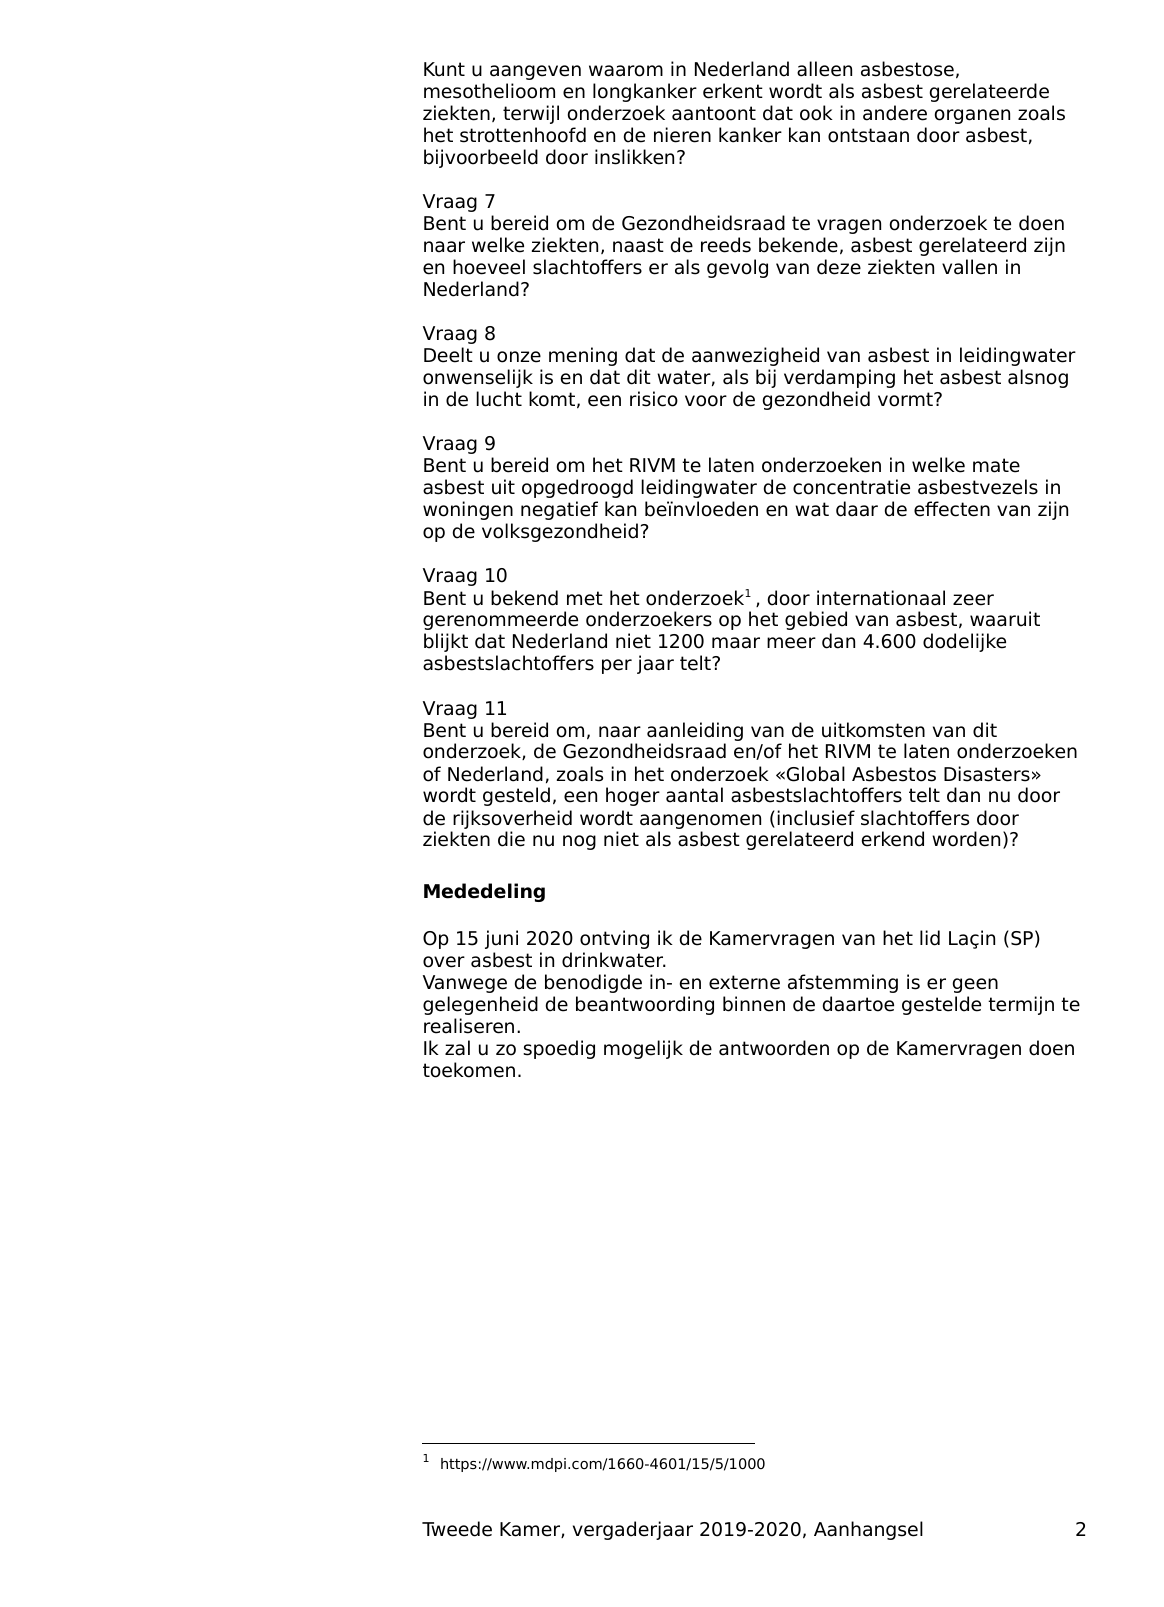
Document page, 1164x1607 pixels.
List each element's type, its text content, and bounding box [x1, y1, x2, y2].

text Bent u bereid om het RIVM te laten onderzoeken in welke mate asbest uit opgedroogd leidingwater de concentratie asbestvezels in woningen negatief kan beïnvloeden en wat daar de effecten van zijn op de volksgezondheid? [422, 455, 1087, 543]
text Vraag 9 [422, 433, 1087, 455]
subtitle Mededeling [422, 881, 1087, 903]
text Vraag 7 [422, 191, 1087, 213]
text Vanwege de benodigde in- en externe afstemming is er geen gelegenheid de beantwoording binnen de daartoe gestelde termijn te realiseren. [422, 972, 1087, 1038]
text Deelt u onze mening dat de aanwezigheid van asbest in leidingwater onwenselijk is en dat dit water, als bij verdamping het asbest alsnog in de lucht komt, een risico voor de gezondheid vormt? [422, 345, 1087, 411]
text https://www.mdpi.com/1660-4601/15/5/1000 [422, 1452, 1087, 1474]
text Vraag 10 [422, 565, 1087, 587]
text Bent u bereid om de Gezondheidsraad te vragen onderzoek te doen naar welke ziekten, naast de reeds bekende, asbest gerelateerd zijn en hoeveel slachtoffers er als gevolg van deze ziekten vallen in Nederland? [422, 213, 1087, 301]
text Vraag 11 [422, 697, 1087, 719]
text Ik zal u zo spoedig mogelijk de antwoorden op de Kamervragen doen toekomen. [422, 1038, 1087, 1082]
text Bent u bereid om, naar aanleiding van de uitkomsten van dit onderzoek, de Gezondheidsraad en/of het RIVM te laten onderzoeken of Nederland, zoals in het onderzoek «Global Asbestos Disasters» wordt gesteld, een hoger aantal asbestslachtoffers telt dan nu door de rijksoverheid wordt aangenomen (inclusief slachtoffers door ziekten die nu nog niet als asbest gerelateerd erkend worden)? [422, 719, 1087, 851]
text Bent u bekend met het onderzoek, door internationaal zeer gerenommeerde onderzoekers op het gebied van asbest, waaruit blijkt dat Nederland niet 1200 maar meer dan 4.600 dodelijke asbestslachtoffers per jaar telt? [422, 587, 1087, 675]
text Op 15 juni 2020 ontving ik de Kamervragen van het lid Laçin (SP) over asbest in drinkwater. [422, 928, 1087, 972]
text Vraag 8 [422, 323, 1087, 345]
text Kunt u aangeven waarom in Nederland alleen asbestose, mesothelioom en longkanker erkent wordt als asbest gerelateerde ziekten, terwijl onderzoek aantoont dat ook in andere organen zoals het strottenhoofd en de nieren kanker kan ontstaan door asbest, bijvoorbeeld door inslikken? [422, 59, 1087, 169]
